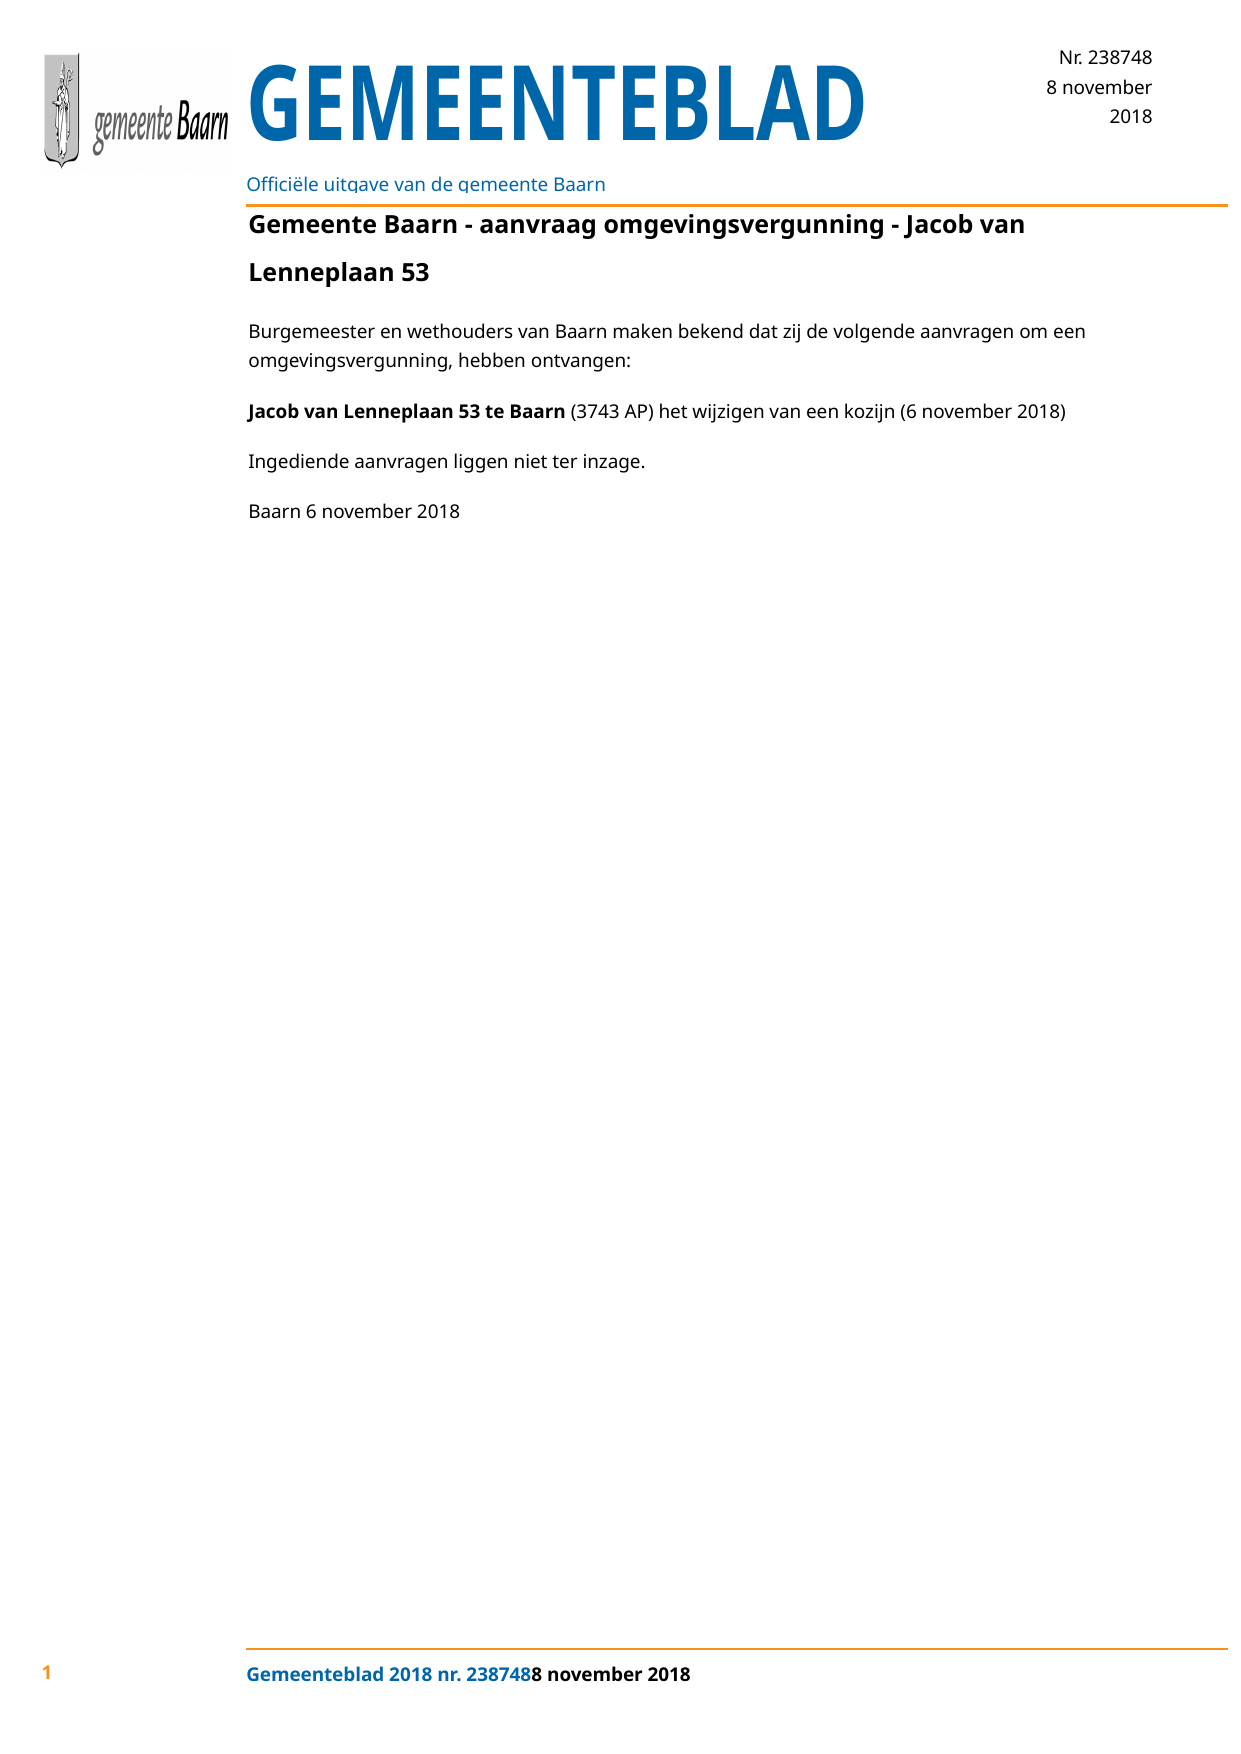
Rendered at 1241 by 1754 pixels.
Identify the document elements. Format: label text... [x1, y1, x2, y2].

text Jacob van Lenneplaan 53 te Baarn (3743 AP) het wijzigen van een kozijn (6 november 2018) [248, 398, 1152, 424]
picture [41, 47, 231, 172]
text Ingediende aanvragen liggen niet ter inzage. [248, 448, 1152, 474]
text Gemeente Baarn - aanvraag omgevingsvergunning - Jacob van Lenneplaan 53 [248, 207, 1152, 288]
text Burgemeester en wethouders van Baarn maken bekend dat zij de volgende aanvragen om een omgevingsvergunning, hebben ontvangen: [248, 318, 1152, 373]
text Baarn 6 november 2018 [248, 499, 1152, 524]
